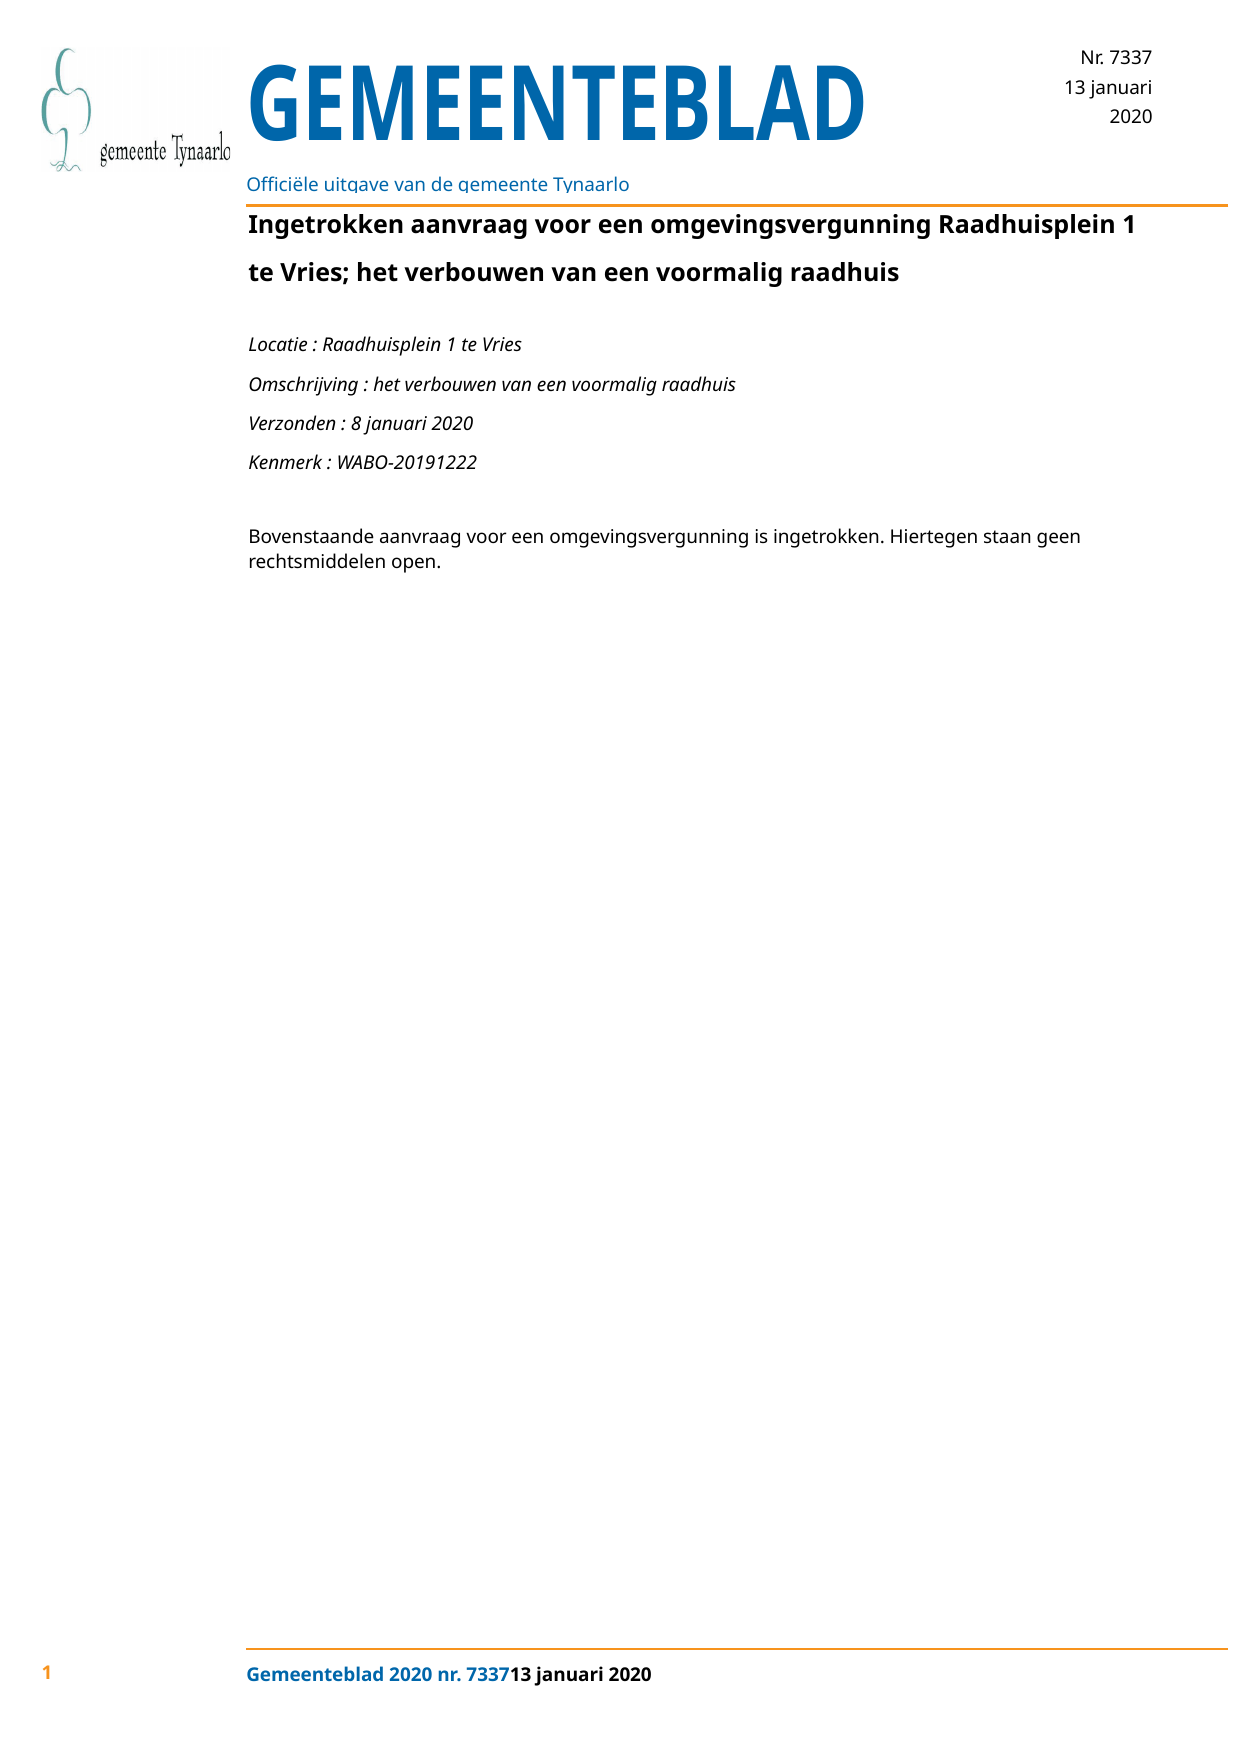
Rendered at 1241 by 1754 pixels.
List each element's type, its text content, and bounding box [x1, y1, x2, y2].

text Omschrijving : het verbouwen van een voormalig raadhuis [248, 371, 1152, 396]
text Verzonden : 8 januari 2020 [248, 410, 1152, 436]
text Locatie : Raadhuisplein 1 te Vries [248, 331, 1152, 357]
text Bovenstaande aanvraag voor een omgevingsvergunning is ingetrokken. Hiertegen staan geen rechtsmiddelen open. [248, 523, 1152, 574]
text Ingetrokken aanvraag voor een omgevingsvergunning Raadhuisplein 1 te Vries; het verbouwen van een voormalig raadhuis [248, 207, 1152, 288]
text Kenmerk : WABO-20191222 [248, 449, 1152, 475]
picture [41, 47, 231, 172]
